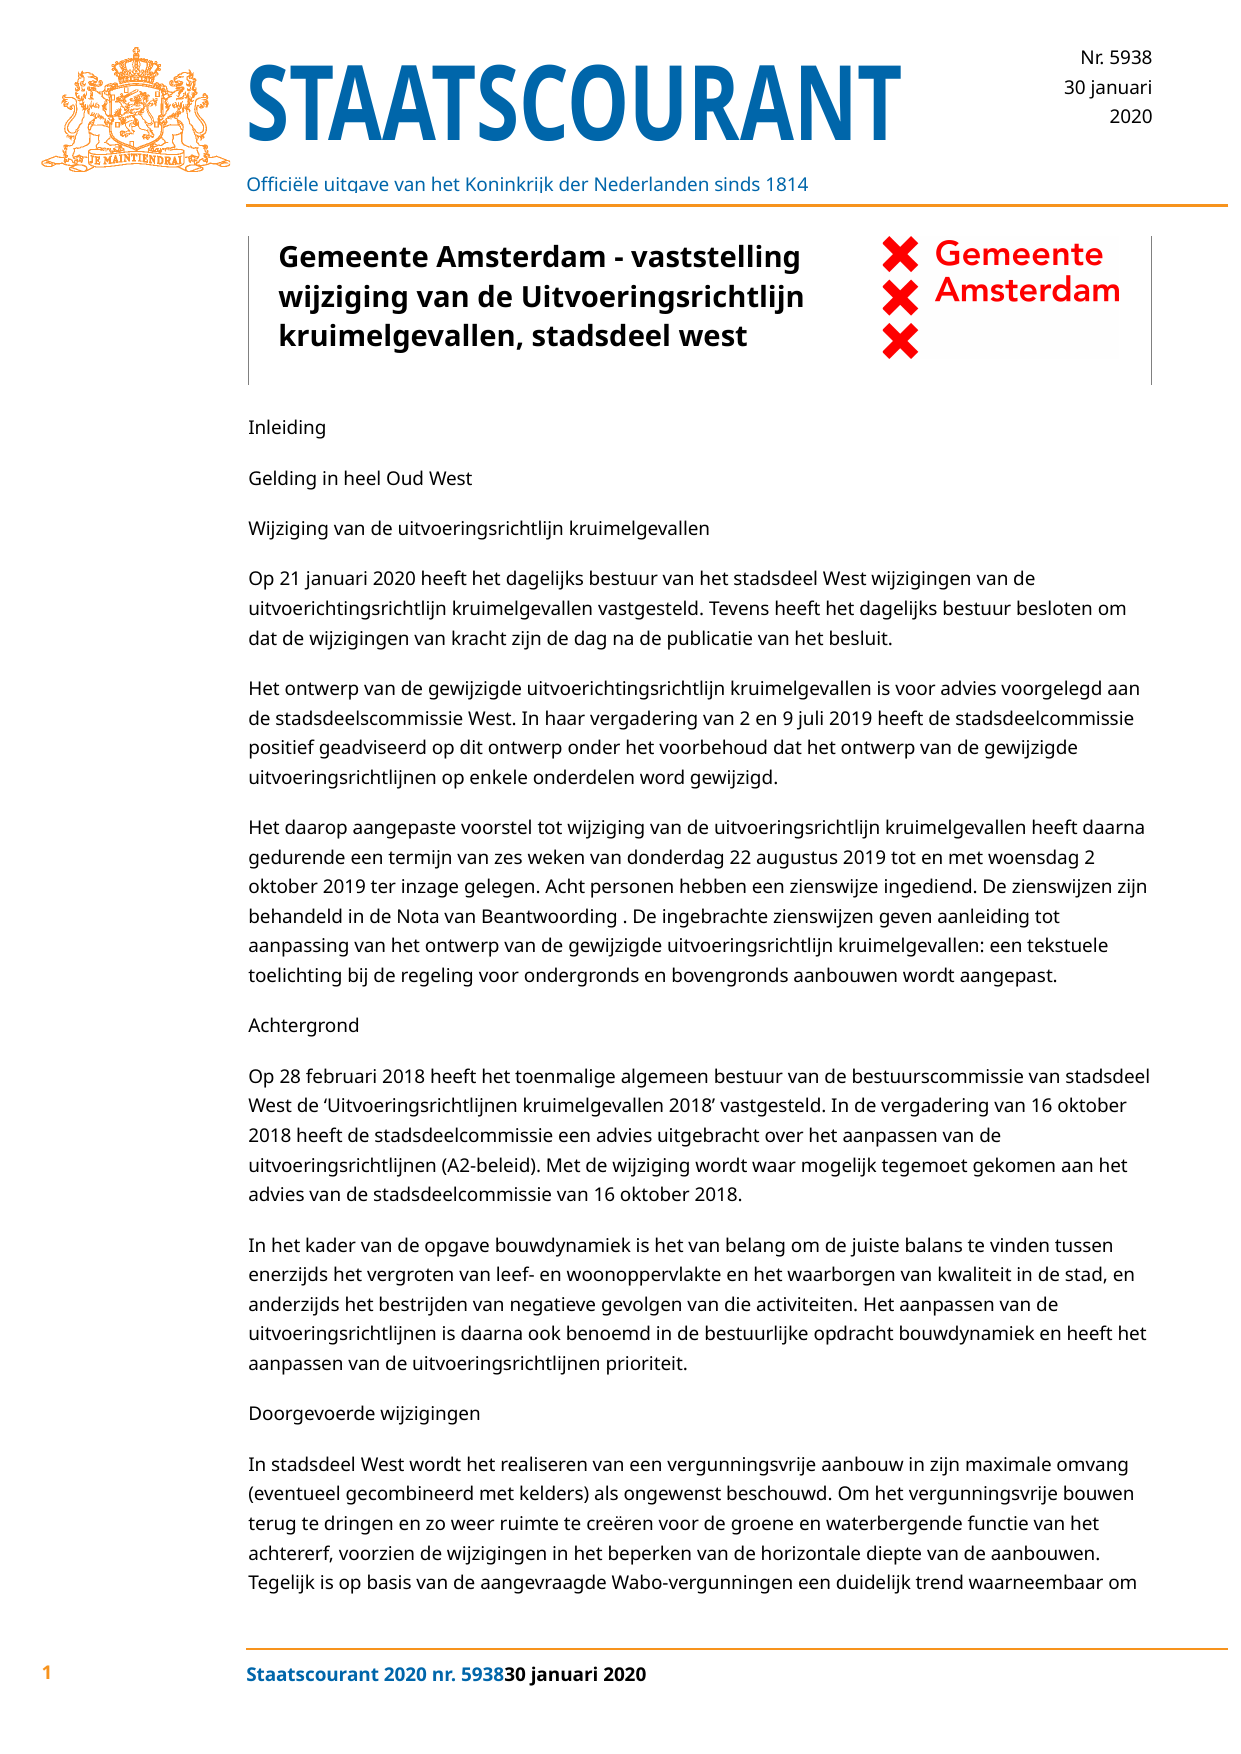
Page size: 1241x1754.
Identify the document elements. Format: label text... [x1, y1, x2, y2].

picture [41, 47, 231, 172]
text Op 28 februari 2018 heeft het toenmalige algemeen bestuur van de bestuurscommissie van stadsdeel West de ‘Uitvoeringsrichtlijnen kruimelgevallen 2018’ vastgesteld. In de vergadering van 16 oktober 2018 heeft de stadsdeelcommissie een advies uitgebracht over het aanpassen van de uitvoeringsrichtlijnen (A2-beleid). Met de wijziging wordt waar mogelijk tegemoet gekomen aan het advies van de stadsdeelcommissie van 16 oktober 2018. [248, 1063, 1152, 1207]
text Wijziging van de uitvoeringsrichtlijn kruimelgevallen [248, 515, 1152, 541]
text In stadsdeel West wordt het realiseren van een vergunningsvrije aanbouw in zijn maximale omvang (eventueel gecombineerd met kelders) als ongewenst beschouwd. Om het vergunningsvrije bouwen terug te dringen en zo weer ruimte te creëren voor de groene en waterbergende functie van het achtererf, voorzien de wijzigingen in het beperken van de horizontale diepte van de aanbouwen. Tegelijk is op basis van de aangevraagde Wabo-vergunningen een duidelijk trend waarneembaar om [248, 1451, 1152, 1595]
text Doorgevoerde wijzigingen [248, 1401, 1152, 1426]
text Achtergrond [248, 1013, 1152, 1038]
text Het ontwerp van de gewijzigde uitvoerichtingsrichtlijn kruimelgevallen is voor advies voorgelegd aan de stadsdeelscommissie West. In haar vergadering van 2 en 9 juli 2019 heeft de stadsdeelcommissie positief geadviseerd op dit ontwerp onder het voorbehoud dat het ontwerp van de gewijzigde uitvoeringsrichtlijnen op enkele onderdelen word gewijzigd. [248, 675, 1152, 789]
picture [882, 236, 1119, 359]
text Het daarop aangepaste voorstel tot wijziging van de uitvoeringsrichtlijn kruimelgevallen heeft daarna gedurende een termijn van zes weken van donderdag 22 augustus 2019 tot en met woensdag 2 oktober 2019 ter inzage gelegen. Acht personen hebben een zienswijze ingediend. De zienswijzen zijn behandeld in de Nota van Beantwoording . De ingebrachte zienswijzen geven aanleiding tot aanpassing van het ontwerp van de gewijzigde uitvoeringsrichtlijn kruimelgevallen: een tekstuele toelichting bij de regeling voor ondergronds en bovengronds aanbouwen wordt aangepast. [248, 814, 1152, 988]
text Gelding in heel Oud West [248, 465, 1152, 490]
text Inleiding [248, 414, 1152, 440]
text Op 21 januari 2020 heeft het dagelijks bestuur van het stadsdeel West wijzigingen van de uitvoerichtingsrichtlijn kruimelgevallen vastgesteld. Tevens heeft het dagelijks bestuur besloten om dat de wijzigingen van kracht zijn de dag na de publicatie van het besluit. [248, 566, 1152, 650]
table_header [850, 236, 1151, 385]
table_header Gemeente Amsterdam - vaststelling wijziging van de Uitvoeringsrichtlijn kruimelgevallen, stadsdeel west [249, 236, 850, 385]
text In het kader van de opgave bouwdynamiek is het van belang om de juiste balans te vinden tussen enerzijds het vergroten van leef- en woonoppervlakte en het waarborgen van kwaliteit in de stad, en anderzijds het bestrijden van negatieve gevolgen van die activiteiten. Het aanpassen van de uitvoeringsrichtlijnen is daarna ook benoemd in de bestuurlijke opdracht bouwdynamiek en heeft het aanpassen van de uitvoeringsrichtlijnen prioriteit. [248, 1232, 1152, 1376]
